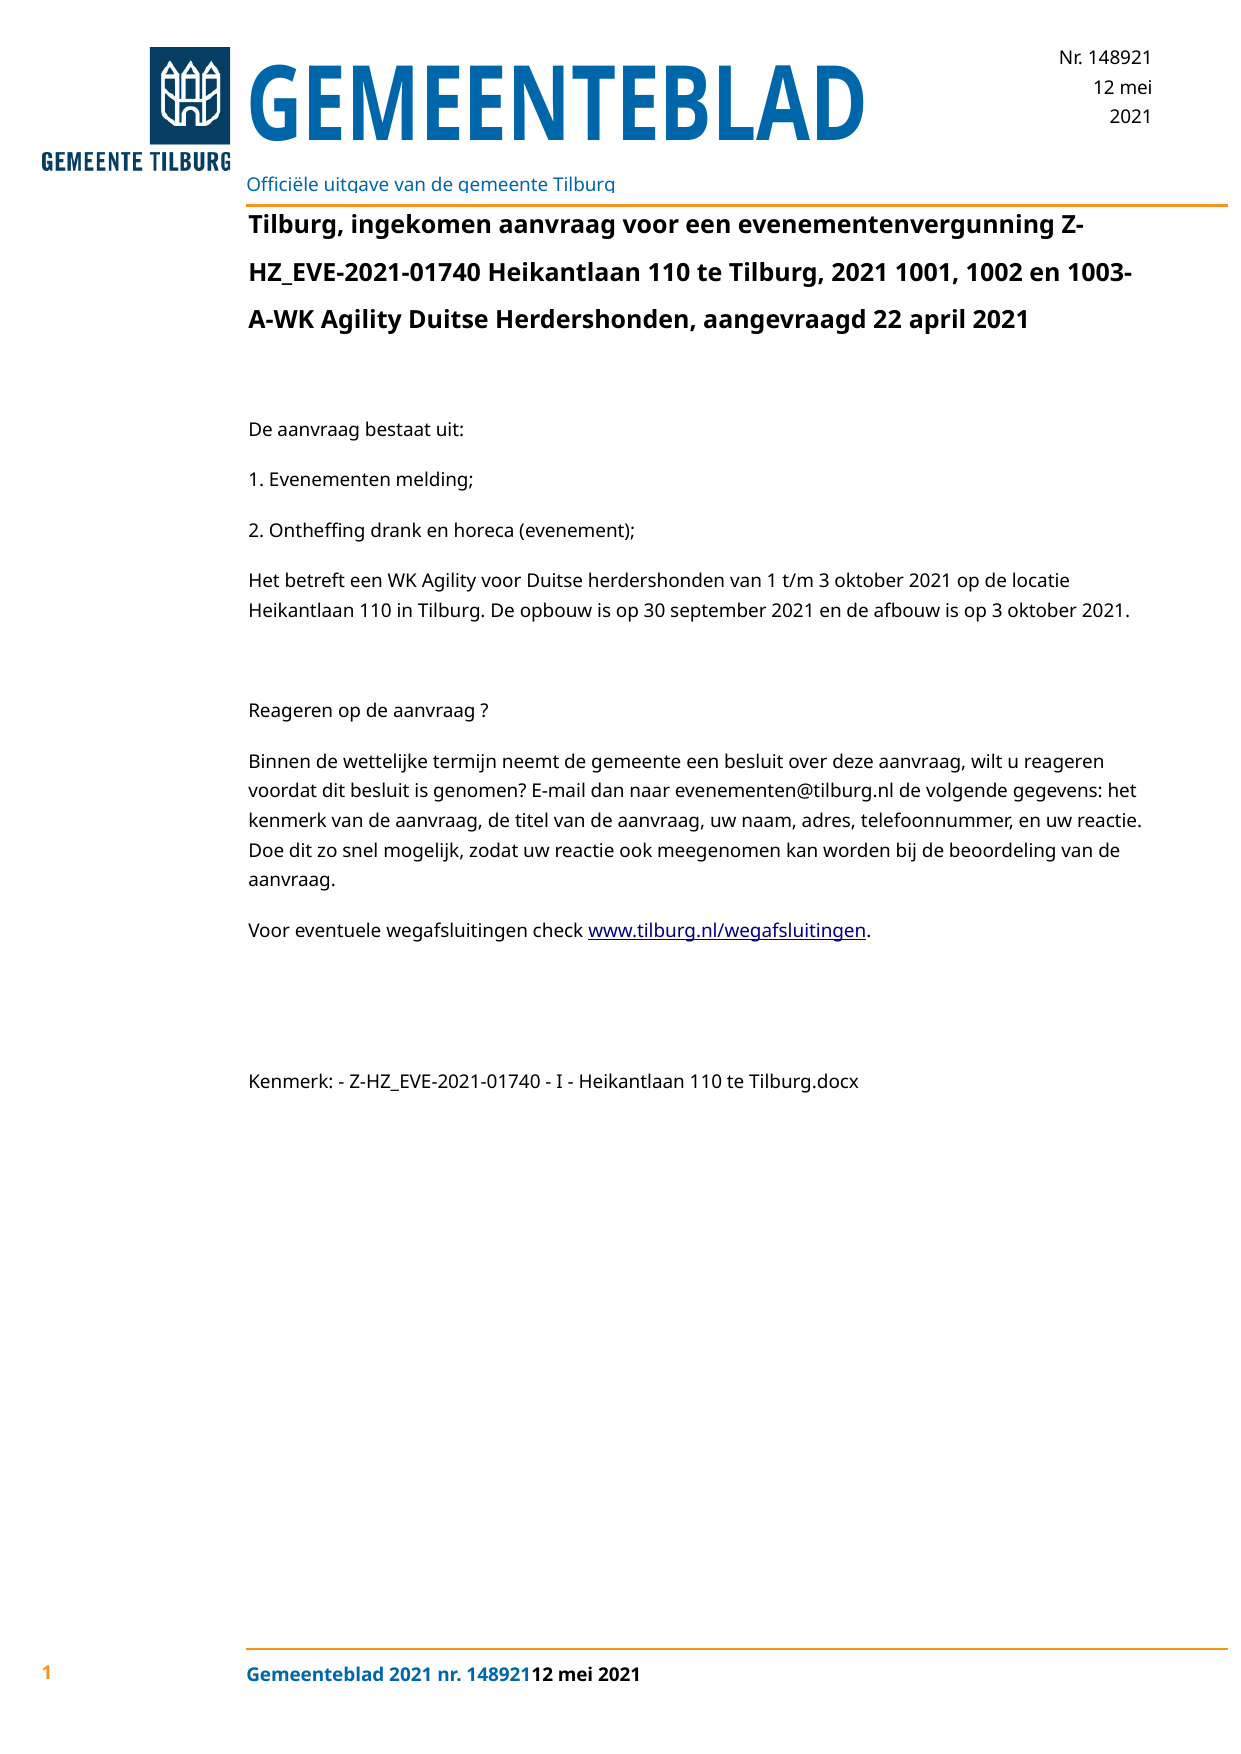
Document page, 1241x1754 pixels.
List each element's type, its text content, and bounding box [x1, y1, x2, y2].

text Het betreft een WK Agility voor Duitse herdershonden van 1 t/m 3 oktober 2021 op de locatie Heikantlaan 110 in Tilburg. De opbouw is op 30 september 2021 en de afbouw is op 3 oktober 2021. [248, 567, 1152, 622]
text Voor eventuele wegafsluitingen check www.tilburg.nl/wegafsluitingen. [248, 917, 1152, 942]
text 1. Evenementen melding; [248, 466, 1152, 492]
text 2. Ontheffing drank en horeca (evenement); [248, 517, 1152, 542]
text Tilburg, ingekomen aanvraag voor een evenementenvergunning Z-HZ_EVE-2021-01740 Heikantlaan 110 te Tilburg, 2021 1001, 1002 en 1003-A-WK Agility Duitse Herdershonden, aangevraagd 22 april 2021 [248, 207, 1152, 336]
text Binnen de wettelijke termijn neemt de gemeente een besluit over deze aanvraag, wilt u reageren voordat dit besluit is genomen? E-mail dan naar evenementen@tilburg.nl de volgende gegevens: het kenmerk van de aanvraag, de titel van de aanvraag, uw naam, adres, telefoonnummer, en uw reactie. Doe dit zo snel mogelijk, zodat uw reactie ook meegenomen kan worden bij de beoordeling van de aanvraag. [248, 748, 1152, 892]
text De aanvraag bestaat uit: [248, 416, 1152, 442]
text Reageren op de aanvraag ? [248, 698, 1152, 723]
text Kenmerk: - Z-HZ_EVE-2021-01740 - I - Heikantlaan 110 te Tilburg.docx [248, 1068, 1152, 1094]
picture [41, 47, 231, 172]
